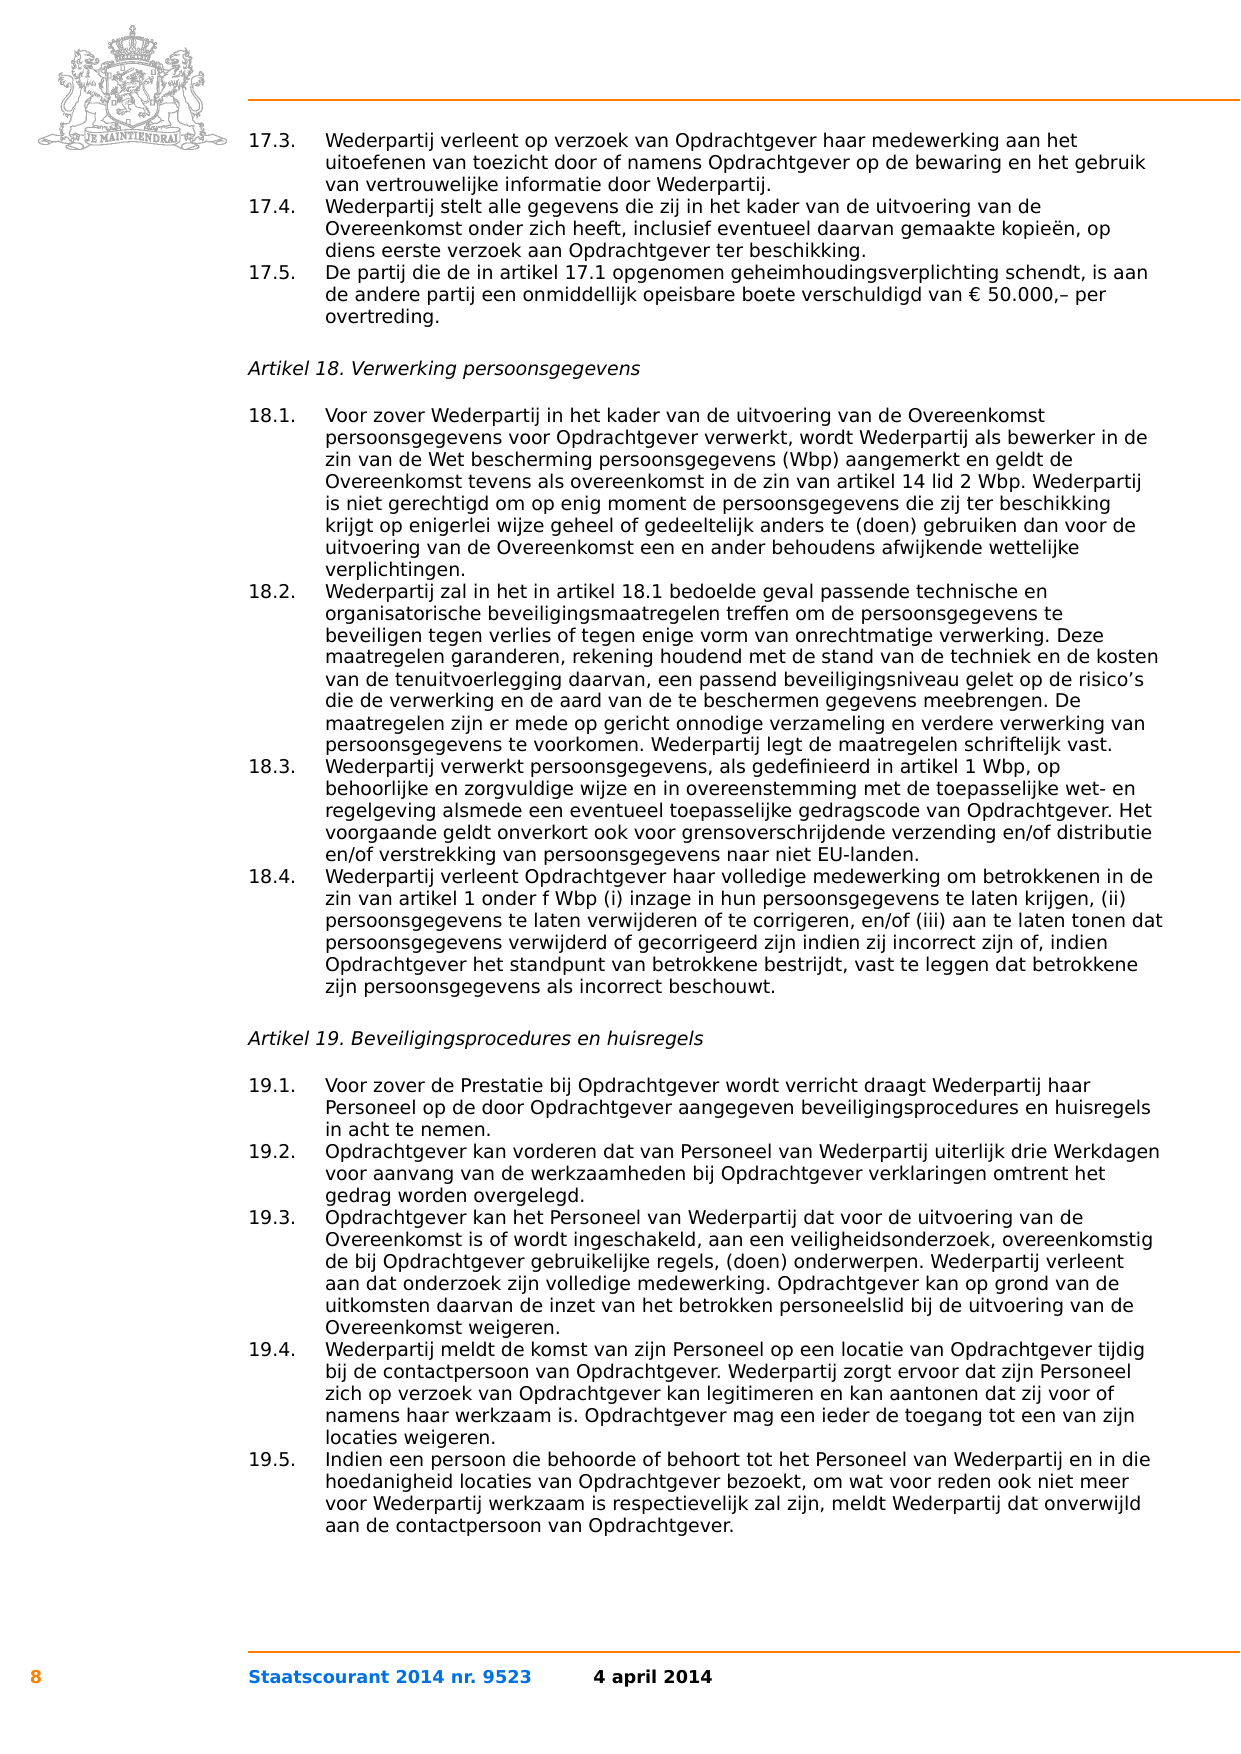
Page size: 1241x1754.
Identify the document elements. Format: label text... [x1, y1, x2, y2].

text 18.1. Voor zover Wederpartij in het kader van de uitvoering van de Overeenkomst persoonsgegevens voor Opdrachtgever verwerkt, wordt Wederpartij als bewerker in de zin van de Wet bescherming persoonsgegevens (Wbp) aangemerkt en geldt de Overeenkomst tevens als overeenkomst in de zin van artikel 14 lid 2 Wbp. Wederpartij is niet gerechtigd om op enig moment de persoonsgegevens die zij ter beschikking krijgt op enigerlei wijze geheel of gedeeltelijk anders te (doen) gebruiken dan voor de uitvoering van de Overeenkomst een en ander behoudens afwijkende wettelijke verplichtingen. [248, 405, 1163, 581]
text 19.5. Indien een persoon die behoorde of behoort tot het Personeel van Wederpartij en in die hoedanigheid locaties van Opdrachtgever bezoekt, om wat voor reden ook niet meer voor Wederpartij werkzaam is respectievelijk zal zijn, meldt Wederpartij dat onverwijld aan de contactpersoon van Opdrachtgever. [248, 1449, 1163, 1537]
text 17.5. De partij die de in artikel 17.1 opgenomen geheimhoudingsverplichting schendt, is aan de andere partij een onmiddellijk opeisbare boete verschuldigd van € 50.000,– per overtreding. [248, 262, 1163, 328]
text 18.2. Wederpartij zal in het in artikel 18.1 bedoelde geval passende technische en organisatorische beveiligingsmaatregelen treffen om de persoonsgegevens te beveiligen tegen verlies of tegen enige vorm van onrechtmatige verwerking. Deze maatregelen garanderen, rekening houdend met de stand van de techniek en de kosten van de tenuitvoerlegging daarvan, een passend beveiligingsniveau gelet op de risico’s die de verwerking en de aard van de te beschermen gegevens meebrengen. De maatregelen zijn er mede op gericht onnodige verzameling en verdere verwerking van persoonsgegevens te voorkomen. Wederpartij legt de maatregelen schriftelijk vast. [248, 581, 1163, 756]
text 17.4. Wederpartij stelt alle gegevens die zij in het kader van de uitvoering van de Overeenkomst onder zich heeft, inclusief eventueel daarvan gemaakte kopieën, op diens eerste verzoek aan Opdrachtgever ter beschikking. [248, 196, 1163, 262]
text 19.3. Opdrachtgever kan het Personeel van Wederpartij dat voor de uitvoering van de Overeenkomst is of wordt ingeschakeld, aan een veiligheidsonderzoek, overeenkomstig de bij Opdrachtgever gebruikelijke regels, (doen) onderwerpen. Wederpartij verleent aan dat onderzoek zijn volledige medewerking. Opdrachtgever kan op grond van de uitkomsten daarvan de inzet van het betrokken personeelslid bij de uitvoering van de Overeenkomst weigeren. [248, 1207, 1163, 1339]
text 19.1. Voor zover de Prestatie bij Opdrachtgever wordt verricht draagt Wederpartij haar Personeel op de door Opdrachtgever aangegeven beveiligingsprocedures en huisregels in acht te nemen. [248, 1075, 1163, 1141]
text 19.2. Opdrachtgever kan vorderen dat van Personeel van Wederpartij uiterlijk drie Werkdagen voor aanvang van de werkzaamheden bij Opdrachtgever verklaringen omtrent het gedrag worden overgelegd. [248, 1141, 1163, 1207]
text 19.4. Wederpartij meldt de komst van zijn Personeel op een locatie van Opdrachtgever tijdig bij de contactpersoon van Opdrachtgever. Wederpartij zorgt ervoor dat zijn Personeel zich op verzoek van Opdrachtgever kan legitimeren en kan aantonen dat zij voor of namens haar werkzaam is. Opdrachtgever mag een ieder de toegang tot een van zijn locaties weigeren. [248, 1339, 1163, 1449]
subtitle Artikel 19. Beveiligingsprocedures en huisregels [248, 1028, 1163, 1050]
subtitle Artikel 18. Verwerking persoonsgegevens [248, 358, 1163, 380]
picture [38, 25, 227, 150]
text 17.3. Wederpartij verleent op verzoek van Opdrachtgever haar medewerking aan het uitoefenen van toezicht door of namens Opdrachtgever op de bewaring en het gebruik van vertrouwelijke informatie door Wederpartij. [248, 130, 1163, 196]
text 18.4. Wederpartij verleent Opdrachtgever haar volledige medewerking om betrokkenen in de zin van artikel 1 onder f Wbp (i) inzage in hun persoonsgegevens te laten krijgen, (ii) persoonsgegevens te laten verwijderen of te corrigeren, en/of (iii) aan te laten tonen dat persoonsgegevens verwijderd of gecorrigeerd zijn indien zij incorrect zijn of, indien Opdrachtgever het standpunt van betrokkene bestrijdt, vast te leggen dat betrokkene zijn persoonsgegevens als incorrect beschouwt. [248, 866, 1163, 998]
text 18.3. Wederpartij verwerkt persoonsgegevens, als gedefinieerd in artikel 1 Wbp, op behoorlijke en zorgvuldige wijze en in overeenstemming met de toepasselijke wet- en regelgeving alsmede een eventueel toepasselijke gedragscode van Opdrachtgever. Het voorgaande geldt onverkort ook voor grensoverschrijdende verzending en/of distributie en/of verstrekking van persoonsgegevens naar niet EU-landen. [248, 756, 1163, 866]
